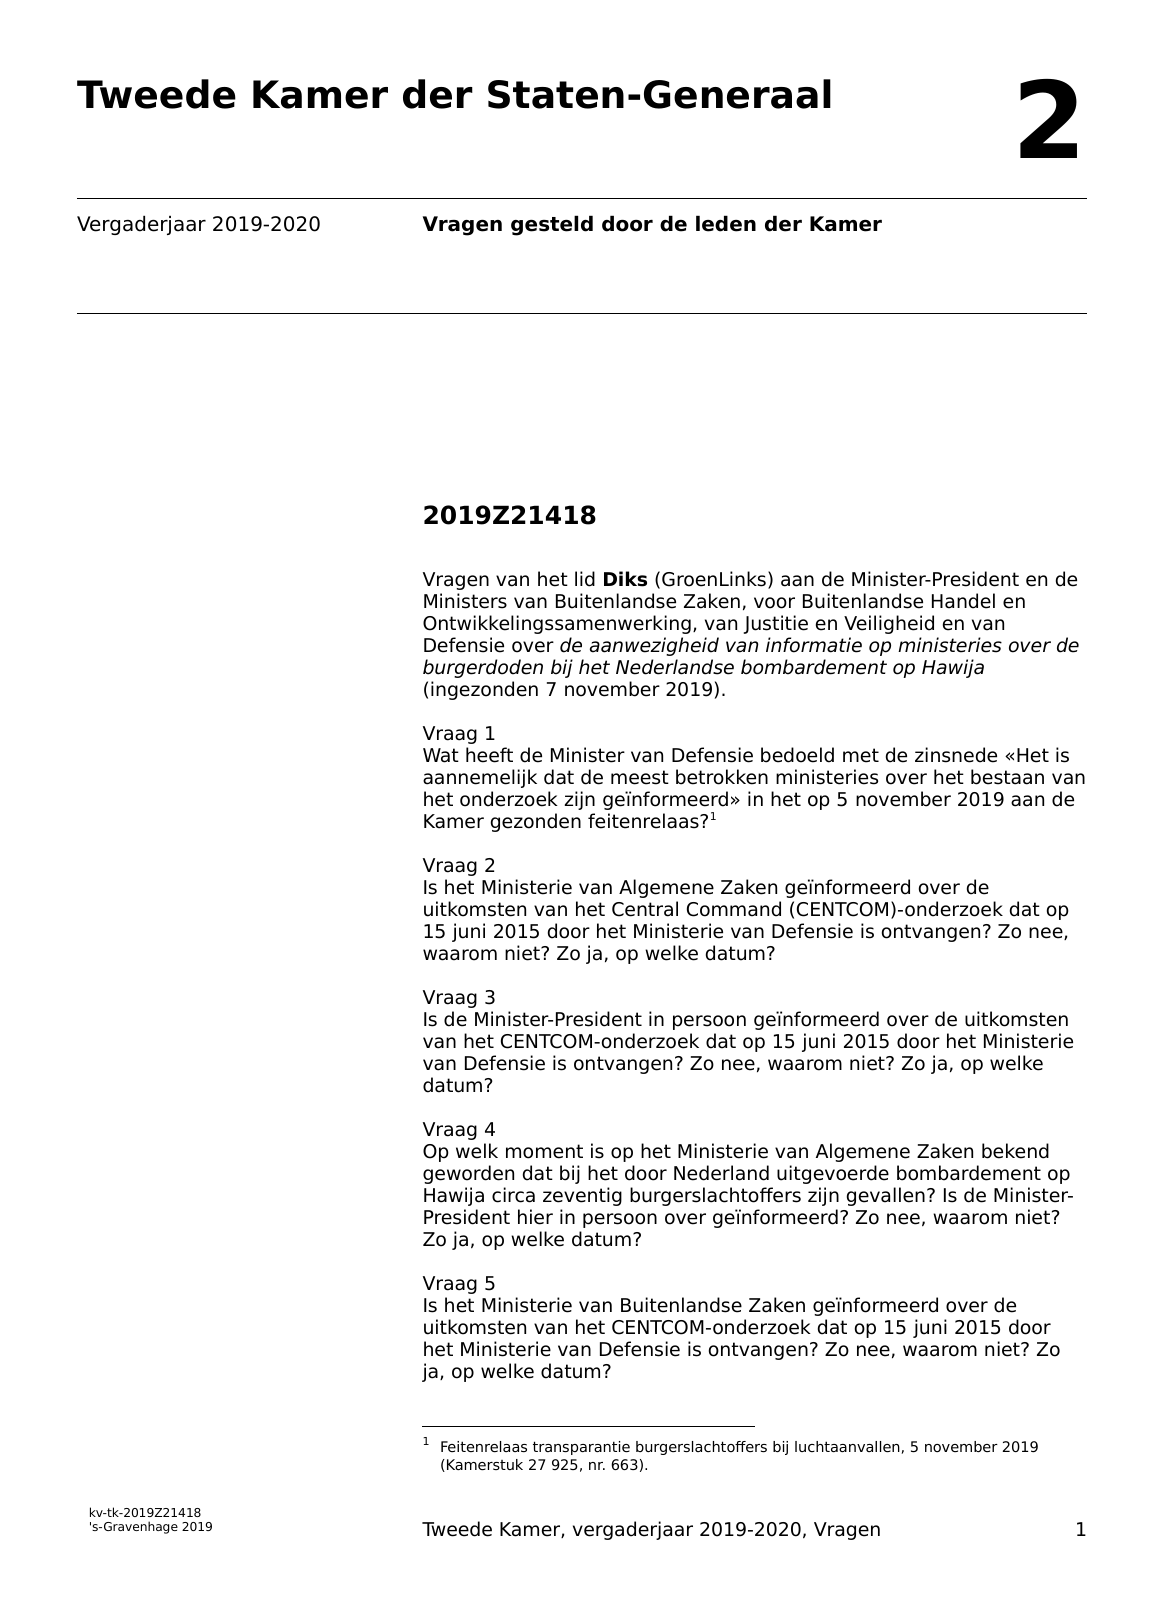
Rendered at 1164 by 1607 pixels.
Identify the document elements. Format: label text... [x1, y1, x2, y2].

text Vraag 2 [422, 855, 1087, 877]
text Is de Minister-President in persoon geïnformeerd over de uitkomsten van het CENTCOM-onderzoek dat op 15 juni 2015 door het Ministerie van Defensie is ontvangen? Zo nee, waarom niet? Zo ja, op welke datum? [422, 1009, 1087, 1097]
table_header 2 [886, 59, 1087, 198]
text Vraag 4 [422, 1119, 1087, 1141]
text Op welk moment is op het Ministerie van Algemene Zaken bekend geworden dat bij het door Nederland uitgevoerde bombardement op Hawija circa zeventig burgerslachtoffers zijn gevallen? Is de Minister-President hier in persoon over geïnformeerd? Zo nee, waarom niet? Zo ja, op welke datum? [422, 1141, 1087, 1251]
text Vraag 5 [422, 1273, 1087, 1295]
table_cell Vragen gesteld door de leden der Kamer [422, 199, 1087, 313]
table_cell Vergaderjaar 2019-2020 [77, 199, 422, 313]
text Is het Ministerie van Buitenlandse Zaken geïnformeerd over de uitkomsten van het CENTCOM-onderzoek dat op 15 juni 2015 door het Ministerie van Defensie is ontvangen? Zo nee, waarom niet? Zo ja, op welke datum? [422, 1295, 1087, 1383]
text kv-tk-2019Z21418 [88, 1506, 323, 1520]
text Wat heeft de Minister van Defensie bedoeld met de zinsnede «Het is aannemelijk dat de meest betrokken ministeries over het bestaan van het onderzoek zijn geïnformeerd» in het op 5 november 2019 aan de Kamer gezonden feitenrelaas? [422, 745, 1087, 833]
text Feitenrelaas transparantie burgerslachtoffers bij luchtaanvallen, 5 november 2019 (Kamerstuk 27 925, nr. 663). [422, 1435, 1087, 1474]
text 2019Z21418 [422, 501, 1087, 531]
text Vraag 3 [422, 987, 1087, 1009]
table_header Tweede Kamer der Staten-Generaal [77, 59, 886, 198]
text 's-Gravenhage 2019 [88, 1520, 323, 1534]
text Is het Ministerie van Algemene Zaken geïnformeerd over de uitkomsten van het Central Command (CENTCOM)-onderzoek dat op 15 juni 2015 door het Ministerie van Defensie is ontvangen? Zo nee, waarom niet? Zo ja, op welke datum? [422, 877, 1087, 965]
text Vraag 1 [422, 723, 1087, 745]
text Vragen van het lid Diks (GroenLinks) aan de Minister-President en de Ministers van Buitenlandse Zaken, voor Buitenlandse Handel en Ontwikkelingssamenwerking, van Justitie en Veiligheid en van Defensie over de aanwezigheid van informatie op ministeries over de burgerdoden bij het Nederlandse bombardement op Hawija (ingezonden 7 november 2019). [422, 569, 1087, 701]
